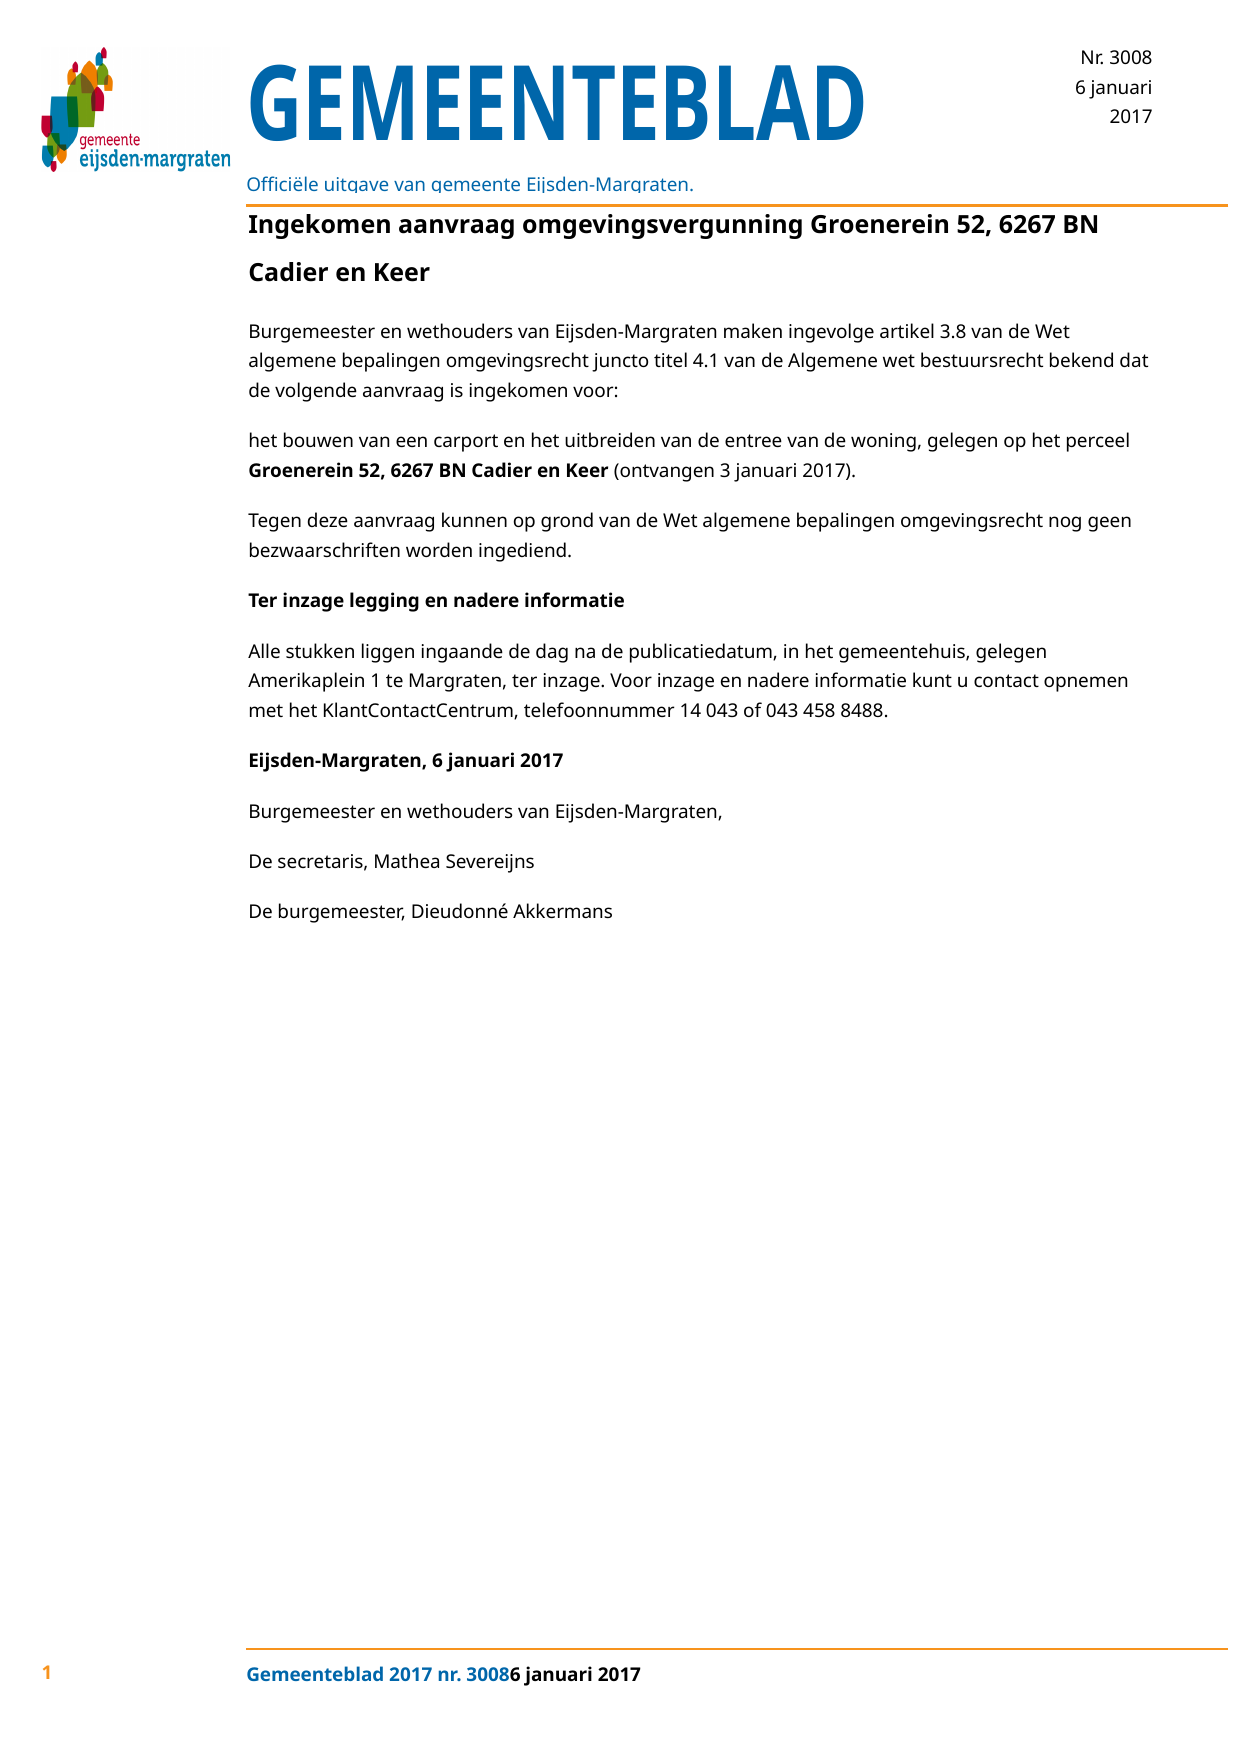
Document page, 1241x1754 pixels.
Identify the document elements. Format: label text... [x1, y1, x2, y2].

text Ingekomen aanvraag omgevingsvergunning Groenerein 52, 6267 BN Cadier en Keer [248, 207, 1152, 288]
text het bouwen van een carport en het uitbreiden van de entree van de woning, gelegen op het perceel Groenerein 52, 6267 BN Cadier en Keer (ontvangen 3 januari 2017). [248, 427, 1152, 483]
text De secretaris, Mathea Severeijns [248, 848, 1152, 874]
text Eijsden-Margraten, 6 januari 2017 [248, 747, 1152, 773]
text Ter inzage legging en nadere informatie [248, 587, 1152, 613]
text Alle stukken liggen ingaande de dag na de publicatiedatum, in het gemeentehuis, gelegen Amerikaplein 1 te Margraten, ter inzage. Voor inzage en nadere informatie kunt u contact opnemen met het KlantContactCentrum, telefoonnummer 14 043 of 043 458 8488. [248, 638, 1152, 723]
text Tegen deze aanvraag kunnen op grond van de Wet algemene bepalingen omgevingsrecht nog geen bezwaarschriften worden ingediend. [248, 507, 1152, 563]
text De burgemeester, Dieudonné Akkermans [248, 899, 1152, 924]
text Burgemeester en wethouders van Eijsden-Margraten, [248, 798, 1152, 824]
picture [41, 47, 231, 172]
text Burgemeester en wethouders van Eijsden-Margraten maken ingevolge artikel 3.8 van de Wet algemene bepalingen omgevingsrecht juncto titel 4.1 van de Algemene wet bestuursrecht bekend dat de volgende aanvraag is ingekomen voor: [248, 318, 1152, 403]
